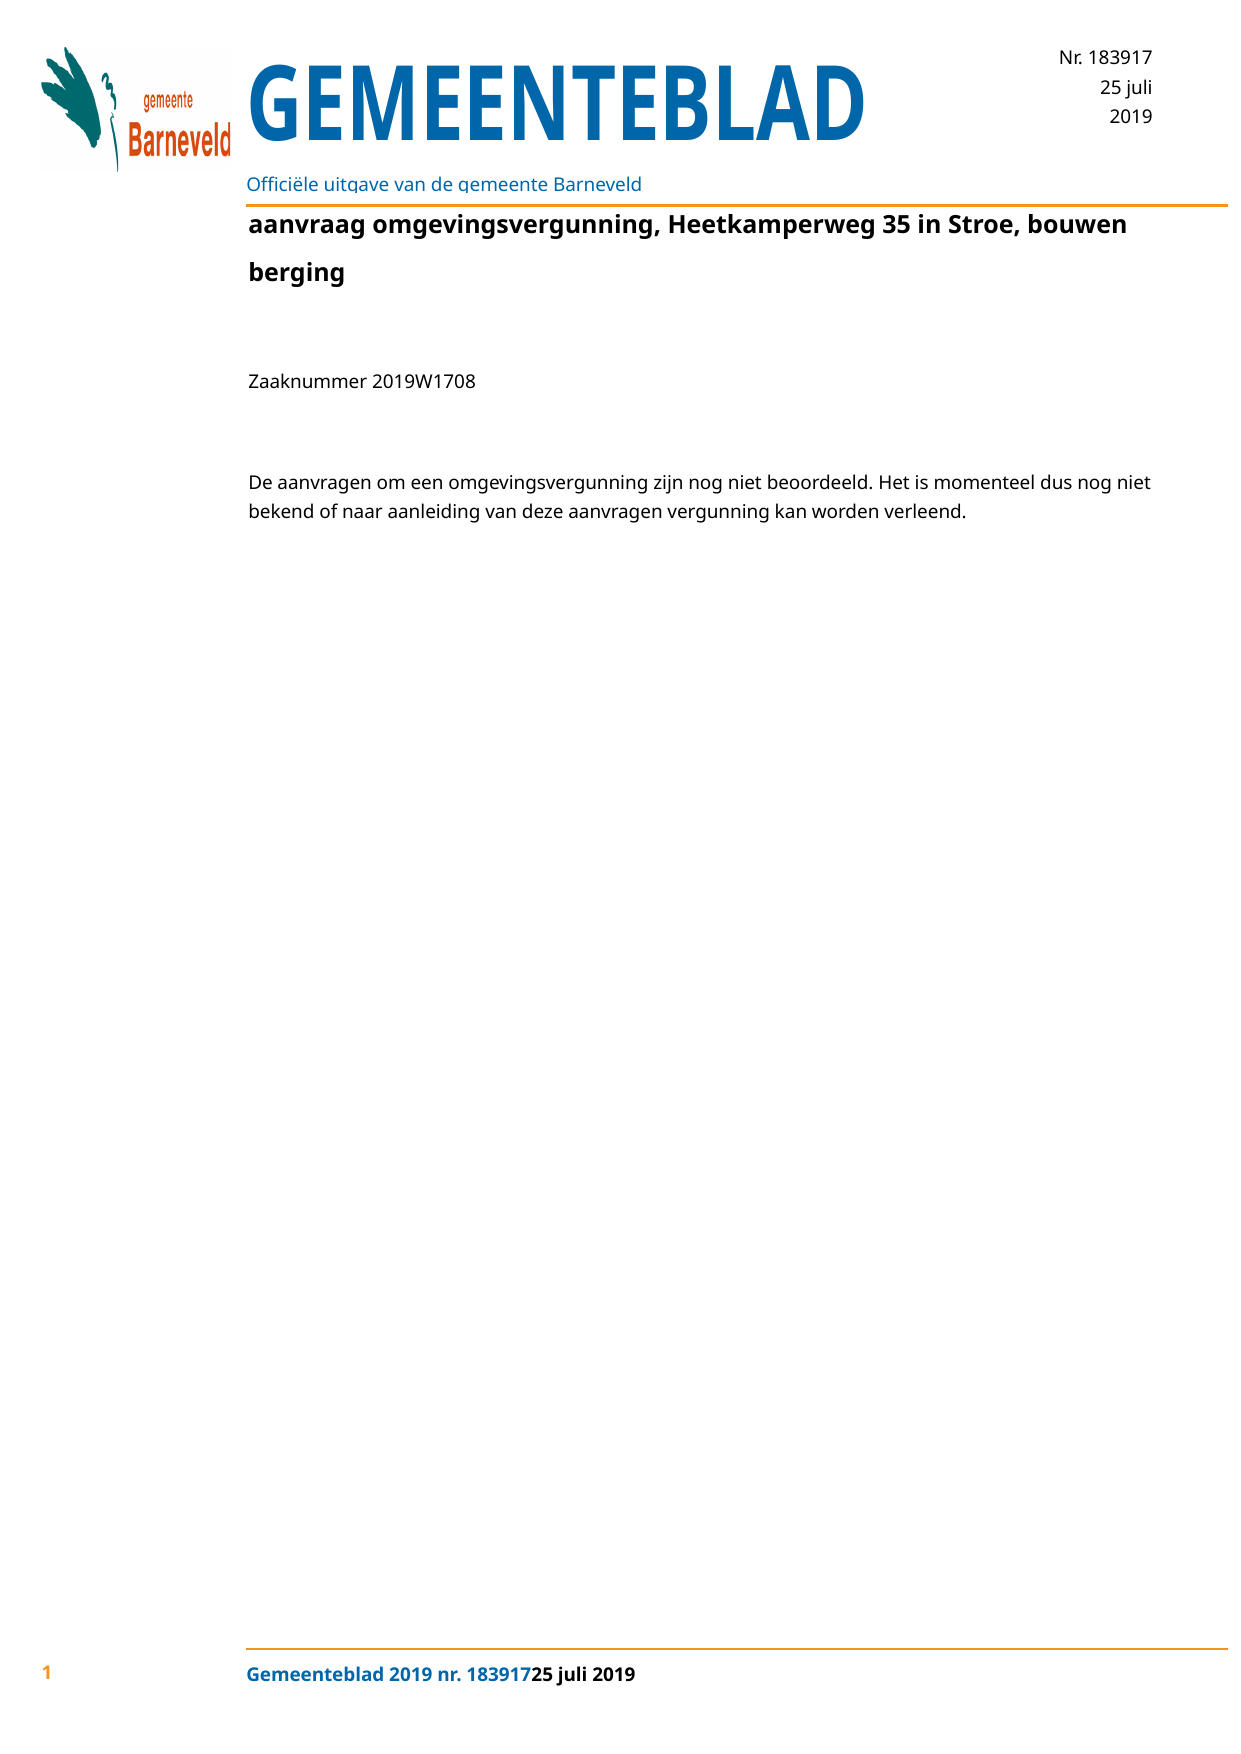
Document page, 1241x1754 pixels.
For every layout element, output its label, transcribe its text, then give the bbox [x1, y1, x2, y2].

text De aanvragen om een omgevingsvergunning zijn nog niet beoordeeld. Het is momenteel dus nog niet bekend of naar aanleiding van deze aanvragen vergunning kan worden verleend. [248, 469, 1152, 524]
picture [41, 47, 231, 172]
text Zaaknummer 2019W1708 [248, 368, 1152, 394]
text aanvraag omgevingsvergunning, Heetkamperweg 35 in Stroe, bouwen berging [248, 207, 1152, 288]
